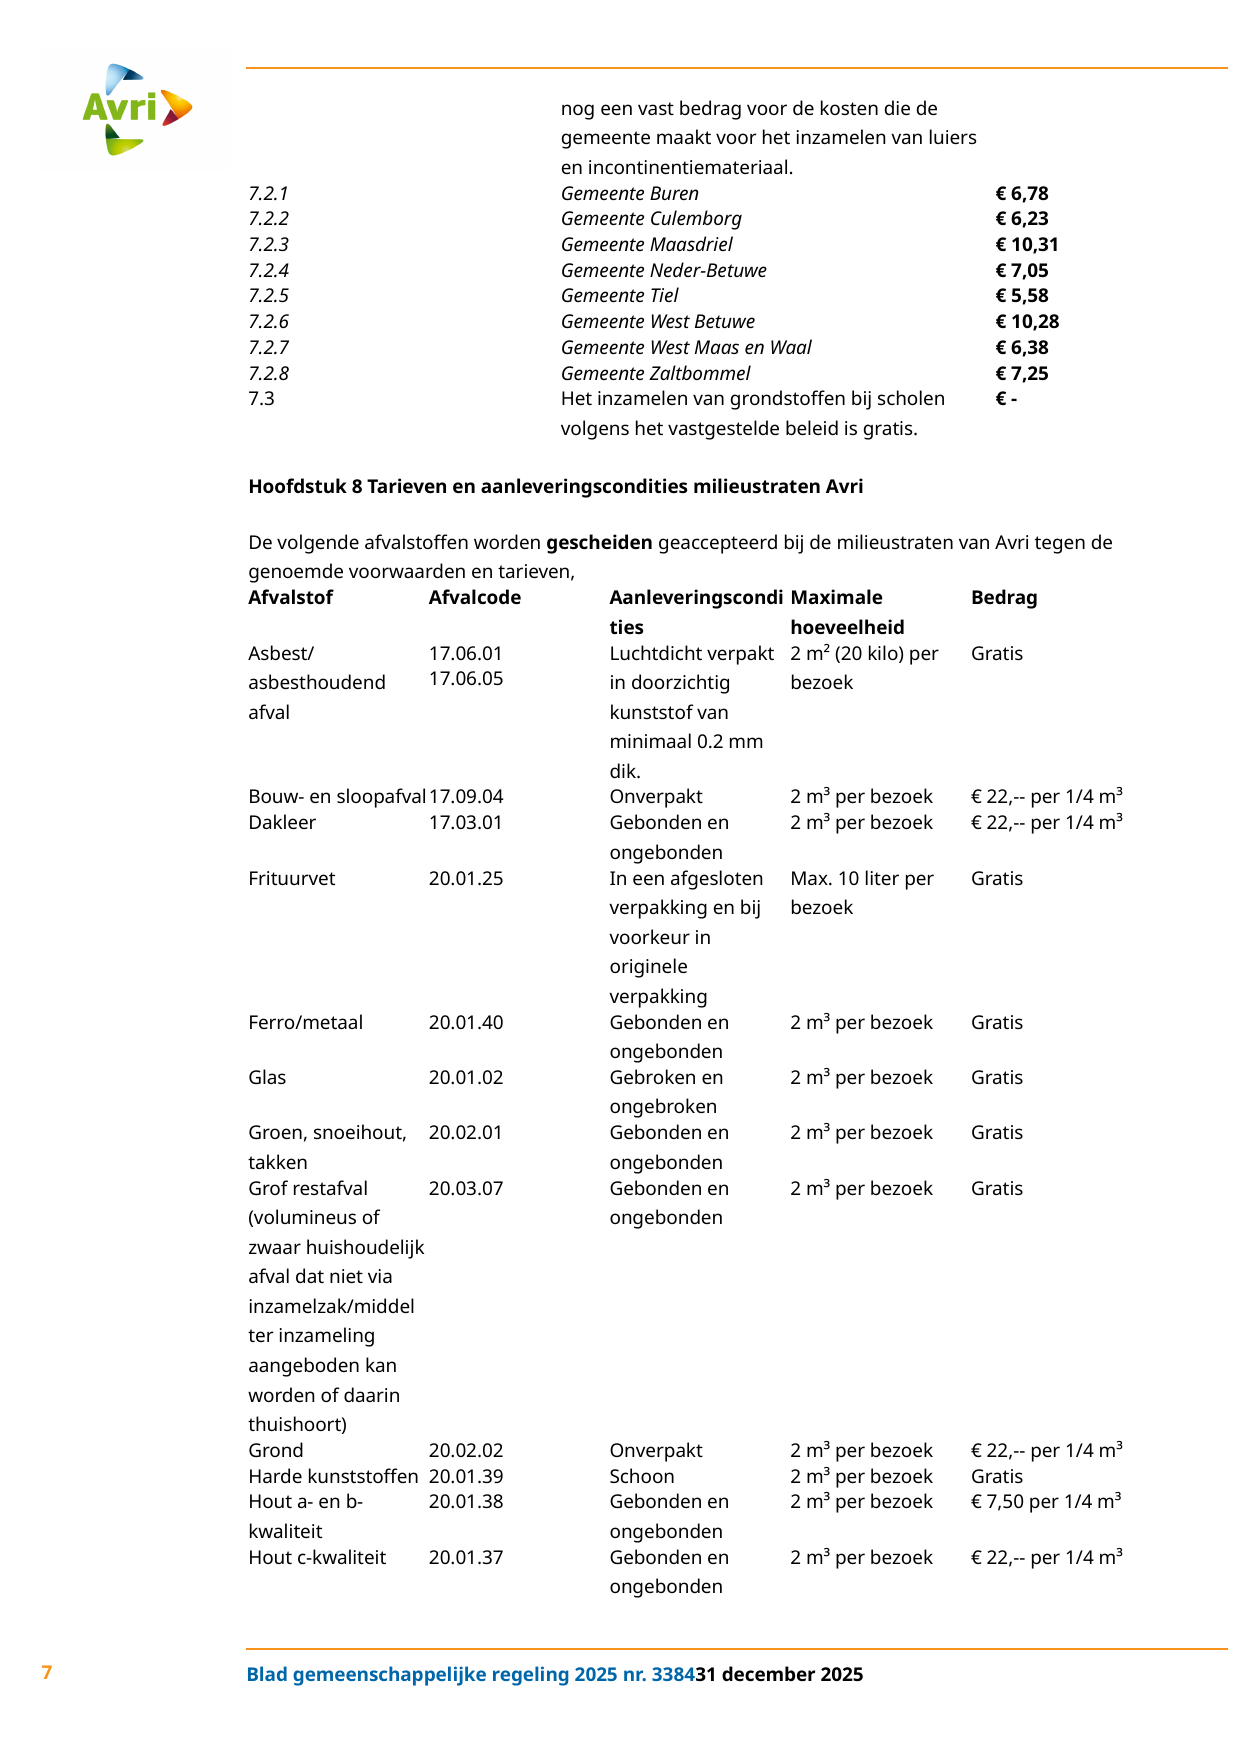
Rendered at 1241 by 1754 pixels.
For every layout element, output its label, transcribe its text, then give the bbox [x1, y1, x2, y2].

table_cell € 22,-- per 1/4 m³ [971, 784, 1152, 809]
table_cell Gemeente Tiel [561, 283, 995, 308]
table_cell 17.09.04 [429, 784, 609, 809]
table_cell 2 m³ per bezoek [790, 1064, 971, 1119]
table_cell Onverpakt [609, 784, 790, 809]
table_cell [995, 95, 1152, 180]
table_cell 20.02.02 [429, 1437, 609, 1463]
table_cell 2 m³ per bezoek [790, 1489, 971, 1544]
table_cell 20.01.25 [429, 865, 609, 1009]
table_cell Afvalcode [429, 584, 609, 640]
table_cell Gratis [971, 1463, 1152, 1489]
table_cell Gebonden en ongebonden [609, 1544, 790, 1599]
table_cell Grof restafval (volumineus of zwaar huishoudelijk afval dat niet via inzamelzak/middel ter inzameling aangeboden kan worden of daarin thuishoort) [248, 1175, 429, 1437]
table_cell 7.2.6 [248, 308, 404, 334]
table_cell 7.2.3 [248, 231, 404, 257]
table_cell Dakleer [248, 810, 429, 865]
table_cell Gratis [971, 1009, 1152, 1064]
table_cell Gebroken en ongebroken [609, 1064, 790, 1119]
table_cell 20.01.37 [429, 1544, 609, 1599]
table_cell Gebonden en ongebonden [609, 1009, 790, 1064]
table_cell Harde kunststoffen [248, 1463, 429, 1489]
table_cell 7.2.5 [248, 283, 404, 308]
table_cell 20.02.01 [429, 1120, 609, 1175]
table_cell [404, 308, 561, 334]
table_cell Gratis [971, 1175, 1152, 1437]
table_cell Aanleveringscondities [609, 584, 790, 640]
table_cell 20.01.02 [429, 1064, 609, 1119]
table_cell 2 m³ per bezoek [790, 1175, 971, 1437]
table_cell Gebonden en ongebonden [609, 810, 790, 865]
table_cell 17.06.05 [429, 665, 609, 784]
table_cell Bouw- en sloopafval [248, 784, 429, 809]
table_cell Gebonden en ongebonden [609, 1175, 790, 1437]
table_cell 20.03.07 [429, 1175, 609, 1437]
table_cell Gebonden en ongebonden [609, 1120, 790, 1175]
table_cell € 6,23 [995, 205, 1152, 231]
table_cell 7.2.8 [248, 360, 404, 386]
table_cell € 7,25 [995, 360, 1152, 386]
table_cell € 10,31 [995, 231, 1152, 257]
table_cell Gratis [971, 640, 1152, 784]
table_cell Gemeente Maasdriel [561, 231, 995, 257]
table_cell Het inzamelen van grondstoffen bij scholen volgens het vastgestelde beleid is gratis. [561, 386, 995, 441]
table_cell € 7,50 per 1/4 m³ [971, 1489, 1152, 1544]
table_cell Gratis [971, 865, 1152, 1009]
table_cell € 5,58 [995, 283, 1152, 308]
table_cell Gemeente Zaltbommel [561, 360, 995, 386]
table_cell 7.2.4 [248, 257, 404, 283]
table_cell [404, 360, 561, 386]
table_cell Gratis [971, 1120, 1152, 1175]
table_cell 2 m³ per bezoek [790, 1009, 971, 1064]
table_cell 17.03.01 [429, 810, 609, 865]
table_cell 7.2.7 [248, 334, 404, 360]
table_cell [404, 334, 561, 360]
table_cell Gemeente Buren [561, 180, 995, 205]
table_cell [404, 386, 561, 441]
table_cell Schoon [609, 1463, 790, 1489]
table_cell Frituurvet [248, 865, 429, 1009]
table_cell 7.2.1 [248, 180, 404, 205]
table_cell 2 m² (20 kilo) per bezoek [790, 640, 971, 784]
table_cell 2 m³ per bezoek [790, 1544, 971, 1599]
table_cell De volgende afvalstoffen worden gescheiden geaccepteerd bij de milieustraten van Avri tegen de genoemde voorwaarden en tarieven, [248, 529, 1152, 584]
table_cell Onverpakt [609, 1437, 790, 1463]
table_cell 7.2.2 [248, 205, 404, 231]
table_cell Grond [248, 1437, 429, 1463]
table_cell Gemeente Neder-Betuwe [561, 257, 995, 283]
table_cell [404, 257, 561, 283]
table_cell Hout a- en b-kwaliteit [248, 1489, 429, 1544]
table_cell 20.01.40 [429, 1009, 609, 1064]
table_cell 20.01.39 [429, 1463, 609, 1489]
table_cell Gratis [971, 1064, 1152, 1119]
table_cell € 22,-- per 1/4 m³ [971, 1544, 1152, 1599]
table_cell Gemeente Culemborg [561, 205, 995, 231]
table_cell € 6,38 [995, 334, 1152, 360]
table_cell € 22,-- per 1/4 m³ [971, 1437, 1152, 1463]
table_cell € 7,05 [995, 257, 1152, 283]
table_cell Luchtdicht verpakt in doorzichtig kunststof van minimaal 0.2 mm dik. [609, 640, 790, 784]
table_cell € 6,78 [995, 180, 1152, 205]
table_cell Asbest/ asbesthoudend afval [248, 640, 429, 784]
table_cell 2 m³ per bezoek [790, 1120, 971, 1175]
table_cell 2 m³ per bezoek [790, 784, 971, 809]
table_cell [404, 95, 561, 180]
table_cell € 10,28 [995, 308, 1152, 334]
table_cell In een afgesloten verpakking en bij voorkeur in originele verpakking [609, 865, 790, 1009]
table_cell Afvalstof [248, 584, 429, 640]
table_cell € 22,-- per 1/4 m³ [971, 810, 1152, 865]
table_cell 2 m³ per bezoek [790, 810, 971, 865]
table_cell 20.01.38 [429, 1489, 609, 1544]
table_cell [248, 95, 404, 180]
table_cell Gemeente West Betuwe [561, 308, 995, 334]
table_cell Maximale hoeveelheid [790, 584, 971, 640]
table_cell Ferro/metaal [248, 1009, 429, 1064]
table_cell nog een vast bedrag voor de kosten die de gemeente maakt voor het inzamelen van luiers en incontinentiemateriaal. [561, 95, 995, 180]
table_cell 7.3 [248, 386, 404, 441]
table_cell 2 m³ per bezoek [790, 1437, 971, 1463]
table_cell Bedrag [971, 584, 1152, 640]
table_cell [404, 205, 561, 231]
table_cell [404, 231, 561, 257]
table_cell € - [995, 386, 1152, 441]
table_header Hoofdstuk 8 Tarieven en aanleveringscondities milieustraten Avri [248, 474, 1152, 529]
table_cell Max. 10 liter per bezoek [790, 865, 971, 1009]
picture [41, 47, 231, 172]
table_cell Gemeente West Maas en Waal [561, 334, 995, 360]
table_cell Hout c-kwaliteit [248, 1544, 429, 1599]
table_cell [404, 283, 561, 308]
table_cell 2 m³ per bezoek [790, 1463, 971, 1489]
table_cell [404, 180, 561, 205]
table_cell Gebonden en ongebonden [609, 1489, 790, 1544]
table_cell Groen, snoeihout, takken [248, 1120, 429, 1175]
table_cell Glas [248, 1064, 429, 1119]
table_cell 17.06.01 [429, 640, 609, 665]
